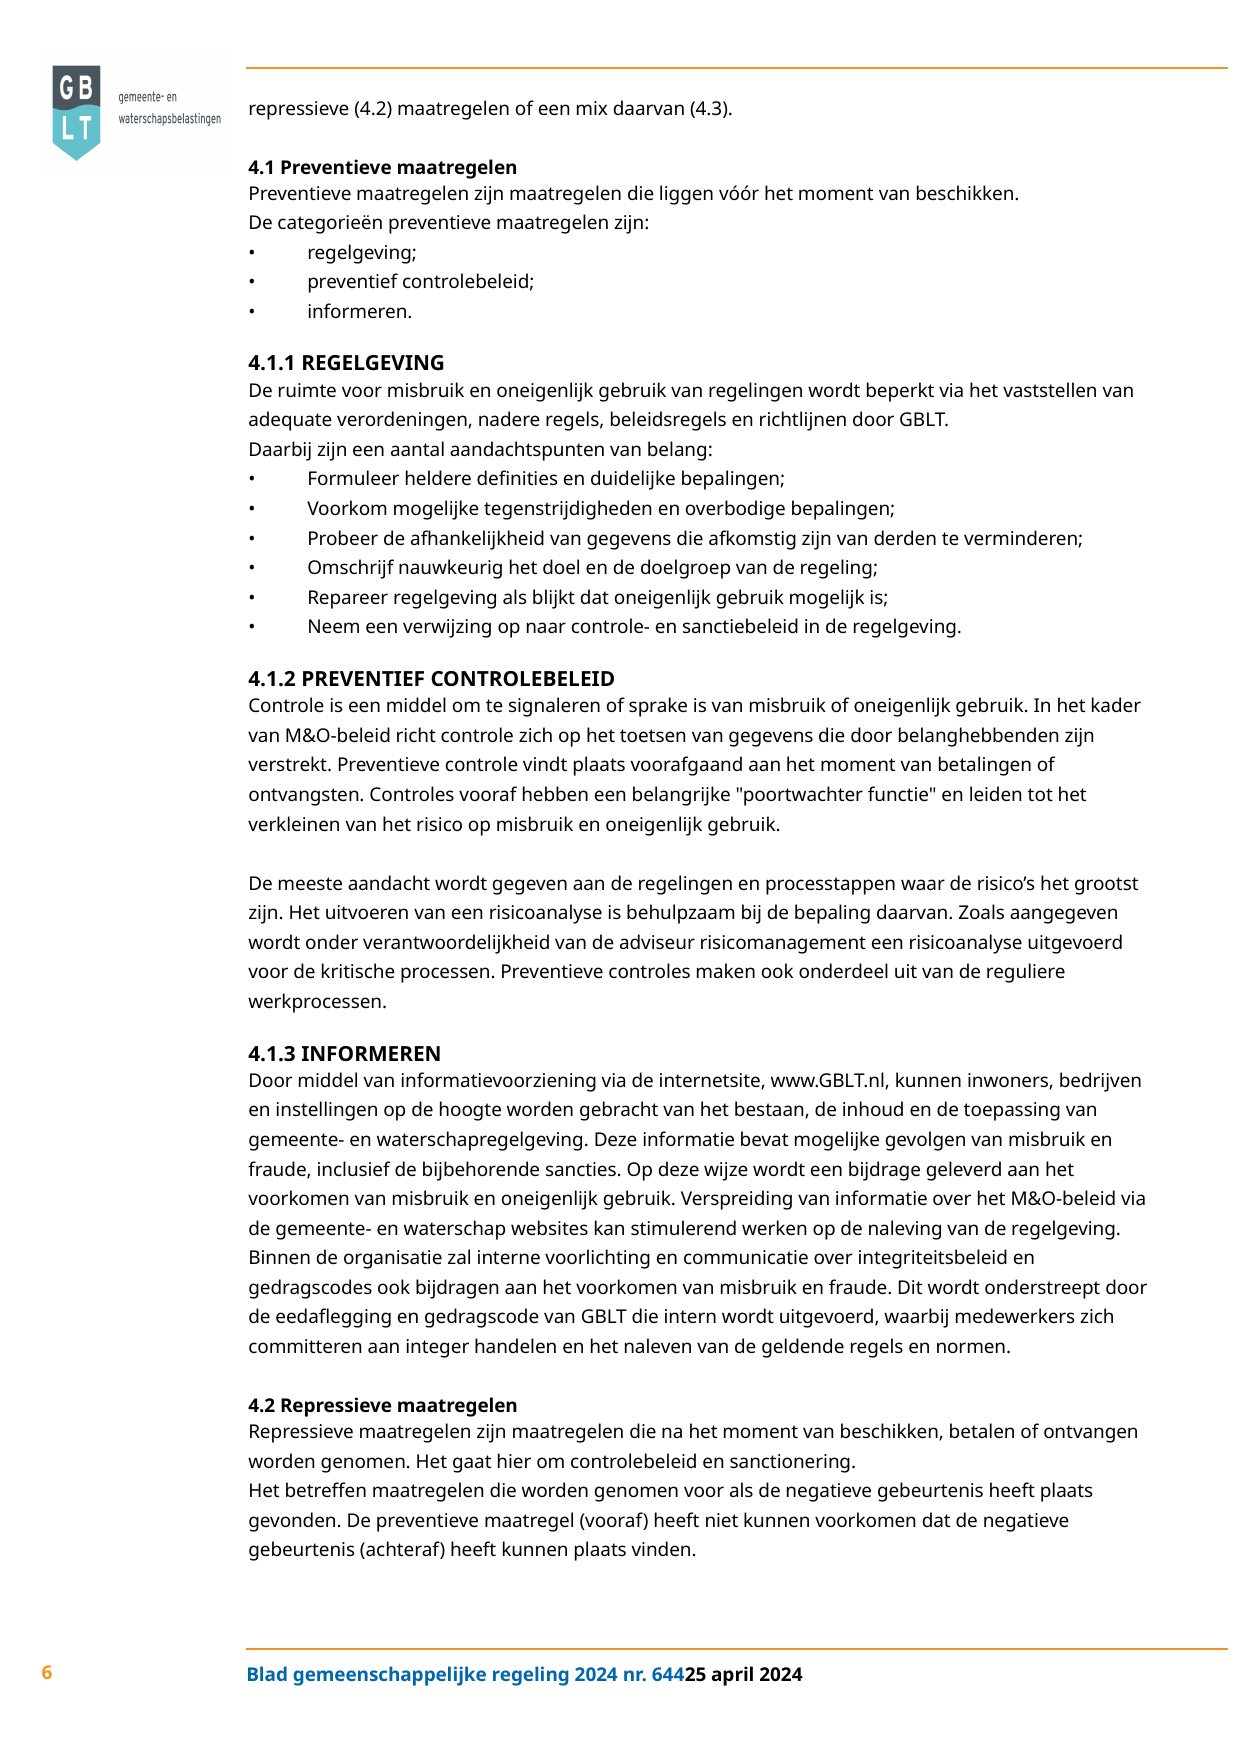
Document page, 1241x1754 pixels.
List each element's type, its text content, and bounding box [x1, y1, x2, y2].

list Omschrijf nauwkeurig het doel en de doelgroep van de regeling; [248, 554, 1152, 580]
picture [41, 47, 231, 172]
text De meeste aandacht wordt gegeven aan de regelingen en processtappen waar de risico’s het grootst zijn. Het uitvoeren van een risicoanalyse is behulpzaam bij de bepaling daarvan. Zoals aangegeven wordt onder verantwoordelijkheid van de adviseur risicomanagement een risicoanalyse uitgevoerd voor de kritische processen. Preventieve controles maken ook onderdeel uit van de reguliere werkprocessen. [248, 870, 1152, 1014]
text 4.1 Preventieve maatregelen [248, 154, 1152, 180]
list Voorkom mogelijke tegenstrijdigheden en overbodige bepalingen; [248, 495, 1152, 521]
list preventief controlebeleid; [248, 268, 1152, 294]
text De categorieën preventieve maatregelen zijn: [248, 209, 1152, 235]
list Formuleer heldere definities en duidelijke bepalingen; [248, 466, 1152, 491]
text 4.1.1 REGELGEVING [248, 348, 1152, 377]
list regelgeving; [248, 239, 1152, 264]
list Repareer regelgeving als blijkt dat oneigenlijk gebruik mogelijk is; [248, 584, 1152, 610]
text Preventieve maatregelen zijn maatregelen die liggen vóór het moment van beschikken. [248, 180, 1152, 205]
text De ruimte voor misbruik en oneigenlijk gebruik van regelingen wordt beperkt via het vaststellen van adequate verordeningen, nadere regels, beleidsregels en richtlijnen door GBLT. [248, 377, 1152, 432]
list Neem een verwijzing op naar controle- en sanctiebeleid in de regelgeving. [248, 613, 1152, 639]
list Probeer de afhankelijkheid van gegevens die afkomstig zijn van derden te verminderen; [248, 525, 1152, 551]
text 4.1.2 PREVENTIEF CONTROLEBELEID [248, 664, 1152, 692]
text Door middel van informatievoorziening via de internetsite, www.GBLT.nl, kunnen inwoners, bedrijven en instellingen op de hoogte worden gebracht van het bestaan, de inhoud en de toepassing van gemeente- en waterschapregelgeving. Deze informatie bevat mogelijke gevolgen van misbruik en fraude, inclusief de bijbehorende sancties. Op deze wijze wordt een bijdrage geleverd aan het voorkomen van misbruik en oneigenlijk gebruik. Verspreiding van informatie over het M&O-beleid via de gemeente- en waterschap websites kan stimulerend werken op de naleving van de regelgeving. Binnen de organisatie zal interne voorlichting en communicatie over integriteitsbeleid en gedragscodes ook bijdragen aan het voorkomen van misbruik en fraude. Dit wordt onderstreept door de eedaflegging en gedragscode van GBLT die intern wordt uitgevoerd, waarbij medewerkers zich committeren aan integer handelen en het naleven van de geldende regels en normen. [248, 1067, 1152, 1359]
text repressieve (4.2) maatregelen of een mix daarvan (4.3). [248, 95, 1152, 121]
list informeren. [248, 298, 1152, 324]
text 4.1.3 INFORMEREN [248, 1039, 1152, 1067]
text 4.2 Repressieve maatregelen [248, 1392, 1152, 1418]
text Daarbij zijn een aantal aandachtspunten van belang: [248, 436, 1152, 462]
text Repressieve maatregelen zijn maatregelen die na het moment van beschikken, betalen of ontvangen worden genomen. Het gaat hier om controlebeleid en sanctionering. [248, 1418, 1152, 1473]
text Het betreffen maatregelen die worden genomen voor als de negatieve gebeurtenis heeft plaats gevonden. De preventieve maatregel (vooraf) heeft niet kunnen voorkomen dat de negatieve gebeurtenis (achteraf) heeft kunnen plaats vinden. [248, 1477, 1152, 1562]
text Controle is een middel om te signaleren of sprake is van misbruik of oneigenlijk gebruik. In het kader van M&O-beleid richt controle zich op het toetsen van gegevens die door belanghebbenden zijn verstrekt. Preventieve controle vindt plaats voorafgaand aan het moment van betalingen of ontvangsten. Controles vooraf hebben een belangrijke "poortwachter functie" en leiden tot het verkleinen van het risico op misbruik en oneigenlijk gebruik. [248, 692, 1152, 836]
